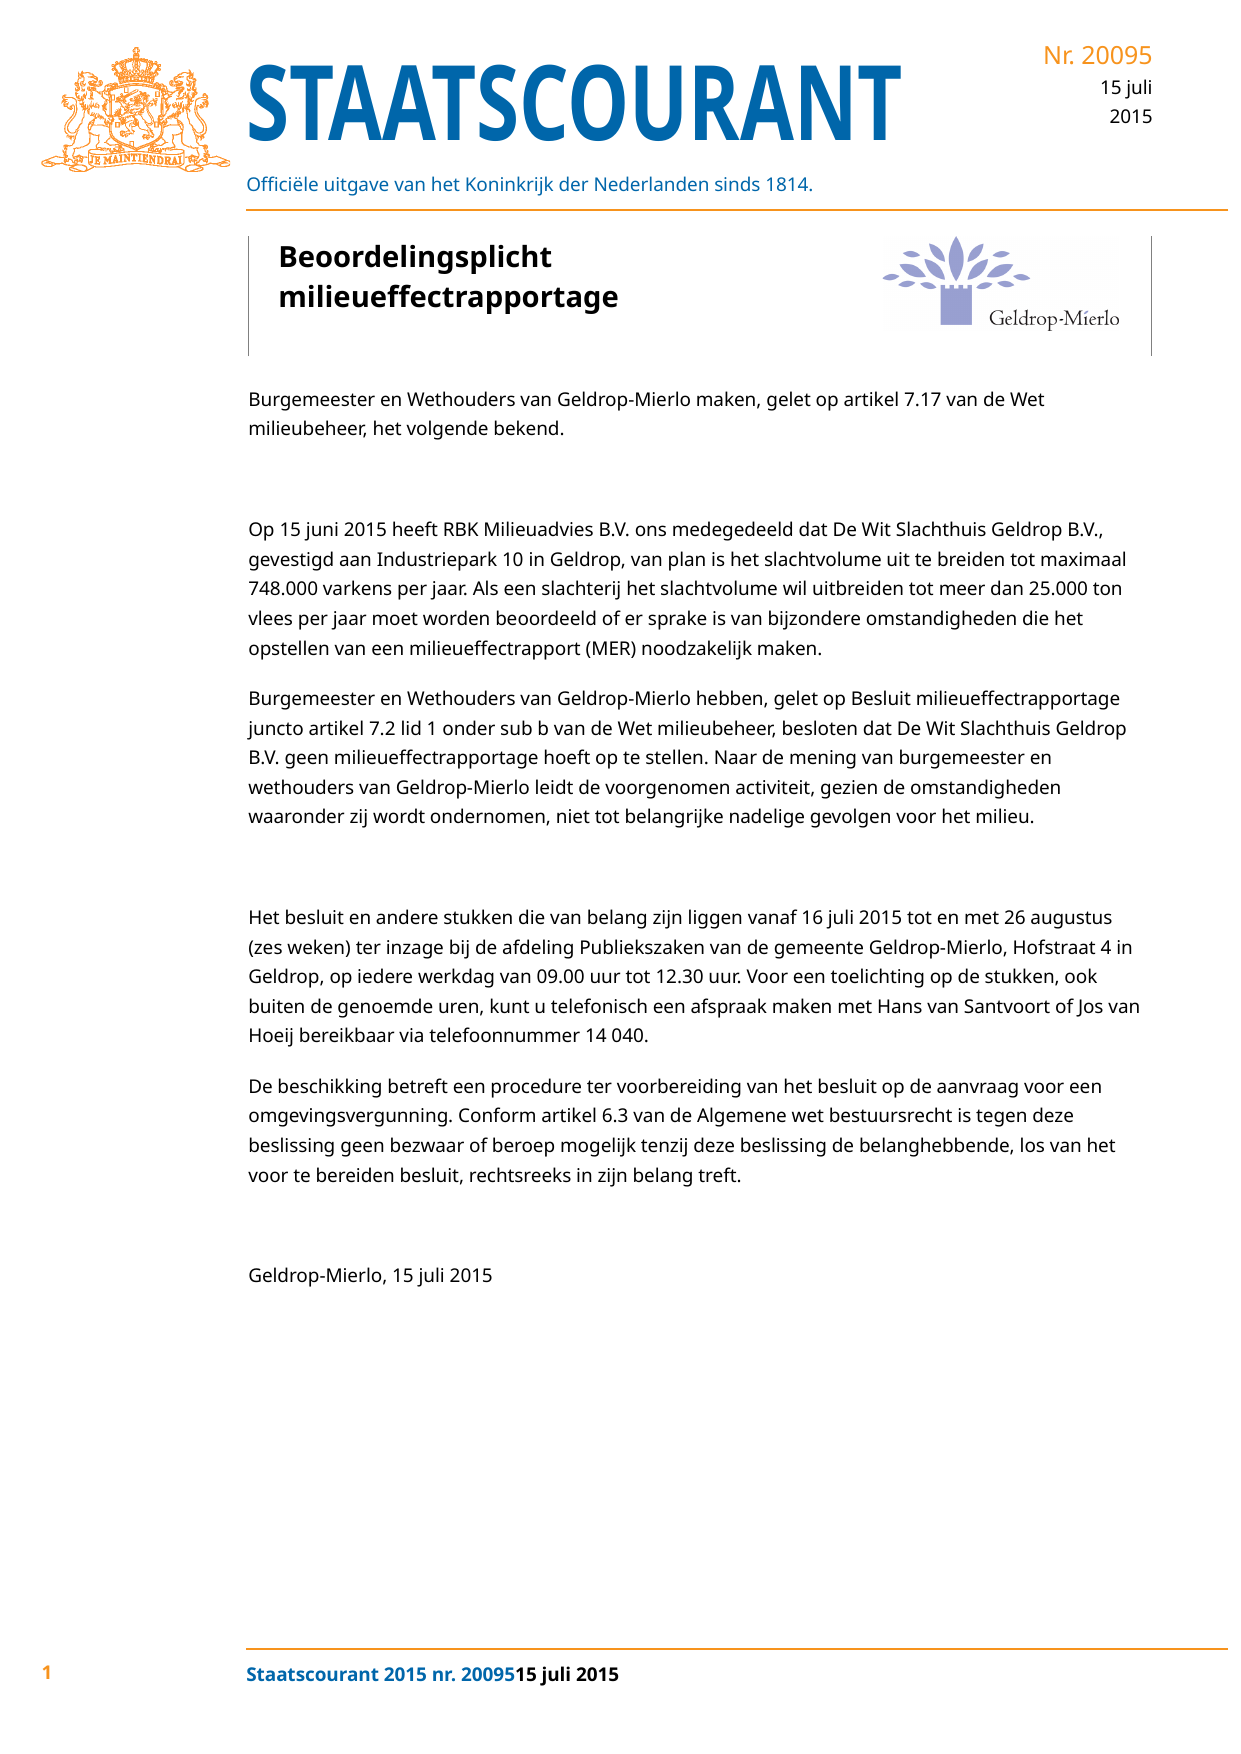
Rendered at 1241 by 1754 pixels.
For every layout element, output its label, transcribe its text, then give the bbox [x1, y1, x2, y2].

text Geldrop-Mierlo, 15 juli 2015 [248, 1263, 1152, 1288]
text Burgemeester en Wethouders van Geldrop-Mierlo maken, gelet op artikel 7.17 van de Wet milieubeheer, het volgende bekend. [248, 386, 1152, 441]
text Burgemeester en Wethouders van Geldrop-Mierlo hebben, gelet op Besluit milieueffectrapportage juncto artikel 7.2 lid 1 onder sub b van de Wet milieubeheer, besloten dat De Wit Slachthuis Geldrop B.V. geen milieueffectrapportage hoeft op te stellen. Naar de mening van burgemeester en wethouders van Geldrop-Mierlo leidt de voorgenomen activiteit, gezien de omstandigheden waaronder zij wordt ondernomen, niet tot belangrijke nadelige gevolgen voor het milieu. [248, 685, 1152, 829]
text Op 15 juni 2015 heeft RBK Milieuadvies B.V. ons medegedeeld dat De Wit Slachthuis Geldrop B.V., gevestigd aan Industriepark 10 in Geldrop, van plan is het slachtvolume uit te breiden tot maximaal 748.000 varkens per jaar. Als een slachterij het slachtvolume wil uitbreiden tot meer dan 25.000 ton vlees per jaar moet worden beoordeeld of er sprake is van bijzondere omstandigheden die het opstellen van een milieueffectrapport (MER) noodzakelijk maken. [248, 516, 1152, 660]
picture [882, 236, 1119, 331]
picture [41, 47, 231, 172]
table_header [850, 236, 1151, 356]
text Het besluit en andere stukken die van belang zijn liggen vanaf 16 juli 2015 tot en met 26 augustus (zes weken) ter inzage bij de afdeling Publiekszaken van de gemeente Geldrop-Mierlo, Hofstraat 4 in Geldrop, op iedere werkdag van 09.00 uur tot 12.30 uur. Voor een toelichting op de stukken, ook buiten de genoemde uren, kunt u telefonisch een afspraak maken met Hans van Santvoort of Jos van Hoeij bereikbaar via telefoonnummer 14 040. [248, 904, 1152, 1048]
table_header Beoordelingsplicht milieueffectrapportage [249, 236, 850, 356]
text De beschikking betreft een procedure ter voorbereiding van het besluit op de aanvraag voor een omgevingsvergunning. Conform artikel 6.3 van de Algemene wet bestuursrecht is tegen deze beslissing geen bezwaar of beroep mogelijk tenzij deze beslissing de belanghebbende, los van het voor te bereiden besluit, rechtsreeks in zijn belang treft. [248, 1073, 1152, 1187]
